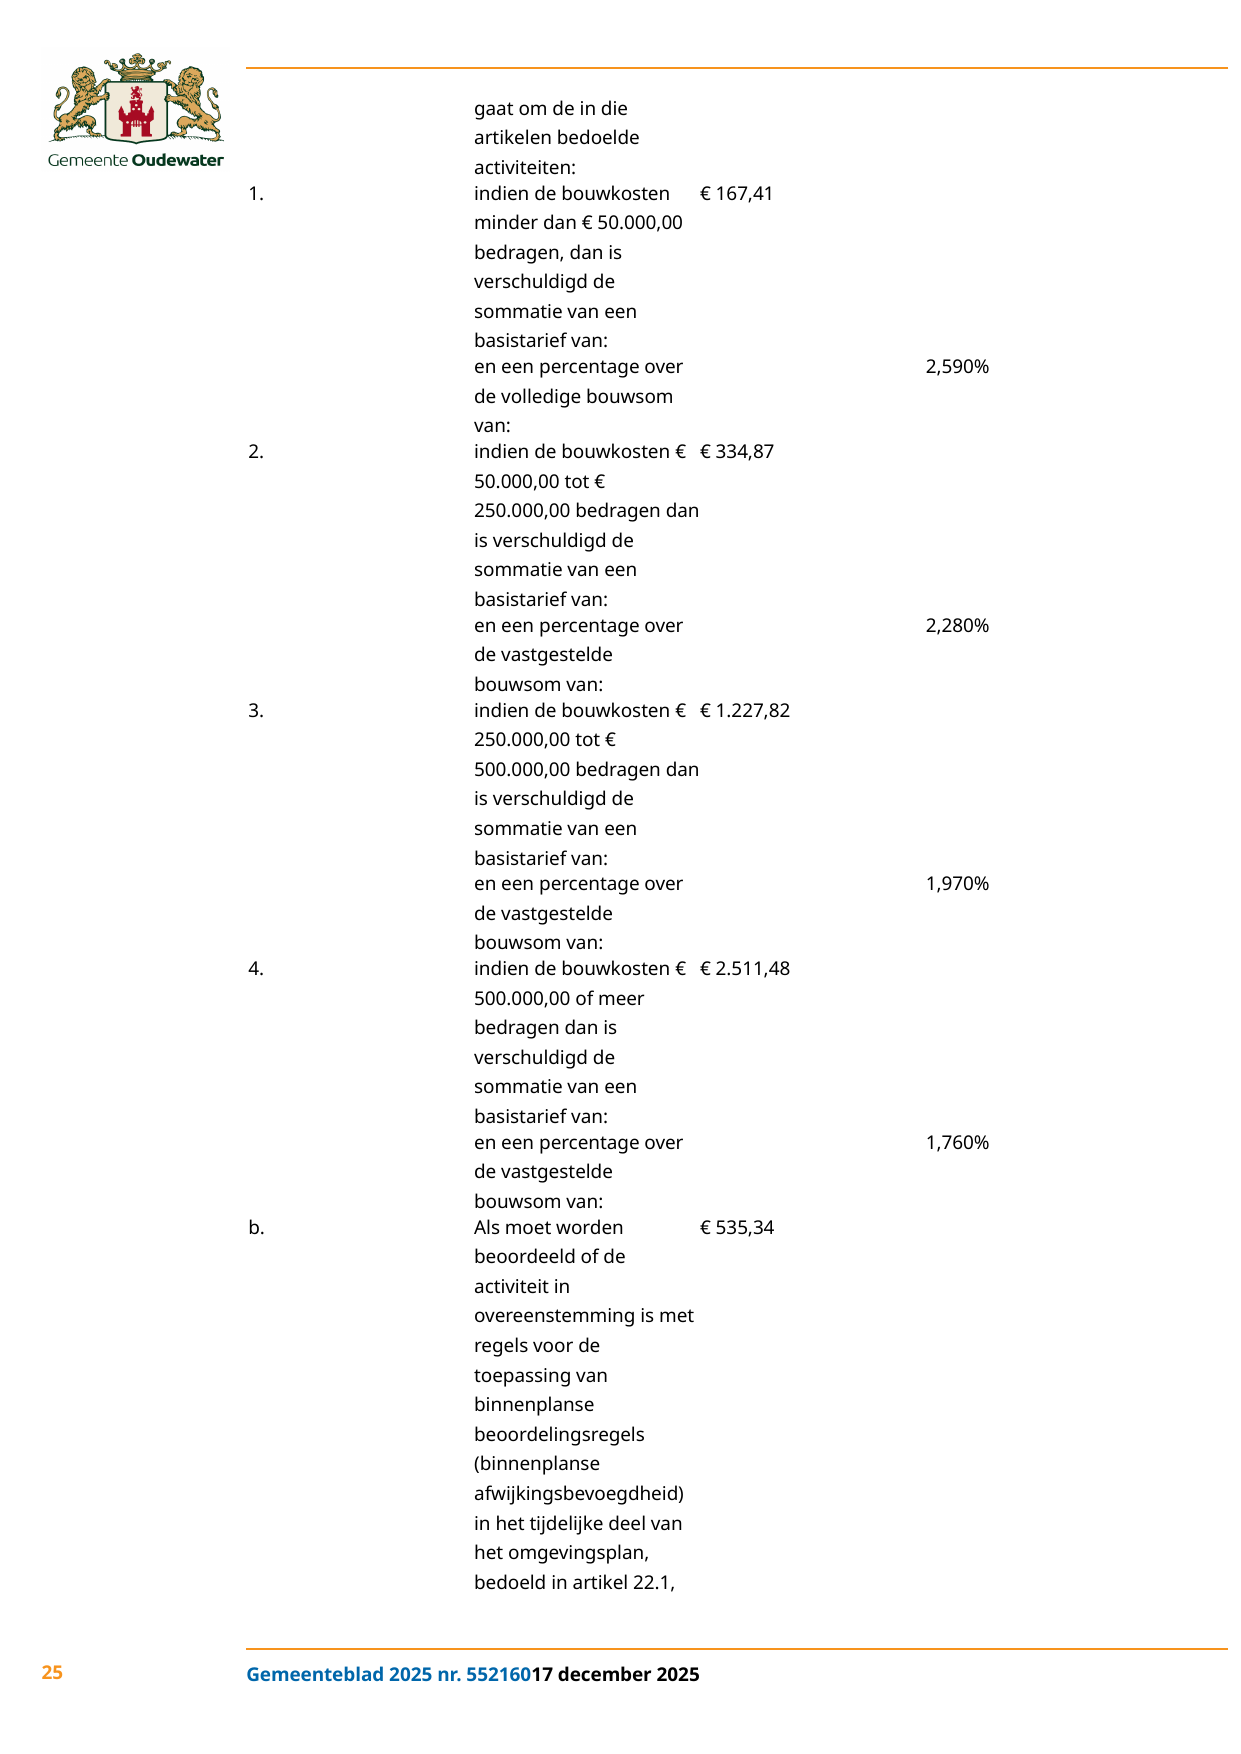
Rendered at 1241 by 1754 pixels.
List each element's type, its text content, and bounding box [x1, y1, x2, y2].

table_cell [700, 353, 926, 438]
table_cell [248, 353, 474, 438]
table_cell 2,590% [926, 353, 1152, 438]
table_cell 2. [248, 438, 474, 612]
table_cell indien de bouwkosten minder dan € 50.000,00 bedragen, dan is verschuldigd de sommatie van een basistarief van: [474, 180, 700, 353]
table_cell en een percentage over de vastgestelde bouwsom van: [474, 1129, 700, 1214]
table_cell 2,280% [926, 612, 1152, 697]
table_cell [248, 870, 474, 955]
table_cell € 167,41 [700, 180, 926, 353]
table_cell indien de bouwkosten € 250.000,00 tot € 500.000,00 bedragen dan is verschuldigd de sommatie van een basistarief van: [474, 697, 700, 870]
table_cell [926, 1214, 1152, 1594]
table_cell en een percentage over de vastgestelde bouwsom van: [474, 612, 700, 697]
table_cell [248, 95, 474, 180]
table_cell [248, 1129, 474, 1214]
table_cell [700, 612, 926, 697]
table_cell gaat om de in die artikelen bedoelde activiteiten: [474, 95, 700, 180]
table_cell € 1.227,82 [700, 697, 926, 870]
table_cell [926, 180, 1152, 353]
table_cell indien de bouwkosten € 500.000,00 of meer bedragen dan is verschuldigd de sommatie van een basistarief van: [474, 955, 700, 1129]
table_cell 1,760% [926, 1129, 1152, 1214]
table_cell [926, 95, 1152, 180]
table_cell [926, 438, 1152, 612]
picture [41, 47, 231, 172]
table_cell 4. [248, 955, 474, 1129]
table_cell € 2.511,48 [700, 955, 926, 1129]
table_cell 1,970% [926, 870, 1152, 955]
table_cell Als moet worden beoordeeld of de activiteit in overeenstemming is met regels voor de toepassing van binnenplanse beoordelingsregels (binnenplanse afwijkingsbevoegdheid) in het tijdelijke deel van het omgevingsplan, bedoeld in artikel 22.1, [474, 1214, 700, 1594]
table_cell 3. [248, 697, 474, 870]
table_cell [926, 955, 1152, 1129]
table_cell [700, 870, 926, 955]
table_cell [926, 697, 1152, 870]
table_cell en een percentage over de vastgestelde bouwsom van: [474, 870, 700, 955]
table_cell 1. [248, 180, 474, 353]
table_cell € 535,34 [700, 1214, 926, 1594]
table_cell [248, 612, 474, 697]
table_cell [700, 95, 926, 180]
table_cell indien de bouwkosten € 50.000,00 tot € 250.000,00 bedragen dan is verschuldigd de sommatie van een basistarief van: [474, 438, 700, 612]
table_cell b. [248, 1214, 474, 1594]
table_cell € 334,87 [700, 438, 926, 612]
table_cell en een percentage over de volledige bouwsom van: [474, 353, 700, 438]
table_cell [700, 1129, 926, 1214]
